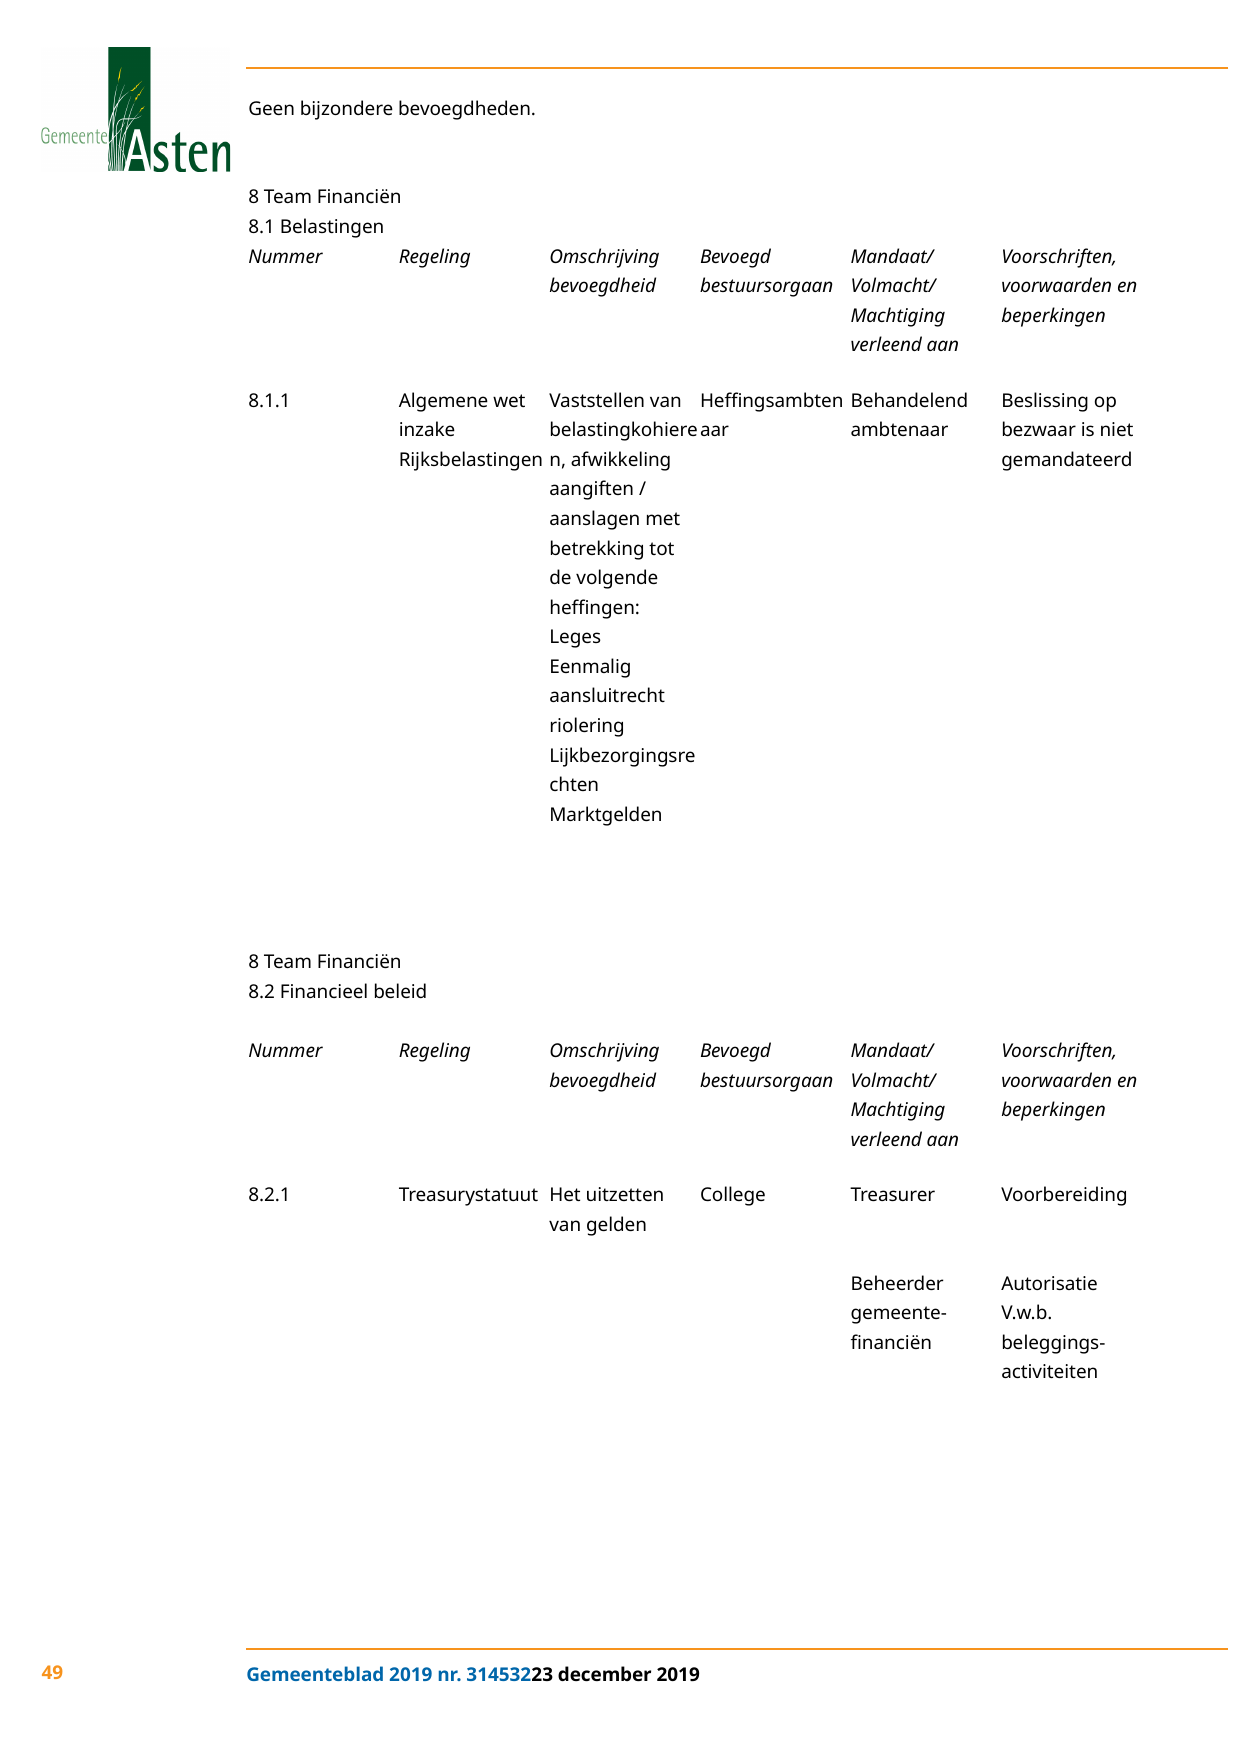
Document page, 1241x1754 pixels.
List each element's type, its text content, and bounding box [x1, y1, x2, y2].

table_cell Vaststellen van belastingkohieren, afwikkeling aangiften / aanslagen met betrekking tot de volgende heffingen: Leges Eenmalig aansluitrecht riolering Lijkbezorgingsrechten Marktgelden [549, 387, 700, 856]
table_header Bevoegd bestuursorgaan [700, 1037, 850, 1181]
table_header Bevoegd bestuursorgaan [700, 243, 850, 387]
text 8 Team Financiën [248, 183, 1152, 209]
table_header Mandaat/ Volmacht/ Machtiging verleend aan [850, 243, 1001, 387]
table_cell Het uitzetten van gelden [549, 1181, 700, 1414]
text Geen bijzondere bevoegdheden. [248, 95, 1152, 121]
text 8.1 Belastingen [248, 213, 1152, 239]
table_header Regeling [399, 243, 549, 387]
table_cell Algemene wet inzake Rijksbelastingen [399, 387, 549, 856]
table_cell Behandelend ambtenaar [850, 387, 1001, 856]
table_cell 8.2.1 [248, 1181, 398, 1414]
table_cell Treasurystatuut [399, 1181, 549, 1414]
table_header Omschrijving bevoegdheid [549, 243, 700, 387]
table_cell College [700, 1181, 850, 1414]
table_header Regeling [399, 1037, 549, 1181]
table_cell Voorbereiding Autorisatie V.w.b. beleggings-activiteiten [1001, 1181, 1152, 1414]
table_header Nummer [248, 243, 398, 387]
table_cell 8.1.1 [248, 387, 398, 856]
table_cell Treasurer Beheerder gemeente-financiën [850, 1181, 1001, 1414]
table_cell Beslissing op bezwaar is niet gemandateerd [1001, 387, 1152, 856]
table_cell Heffingsambtenaar [700, 387, 850, 856]
table_header Mandaat/ Volmacht/ Machtiging verleend aan [850, 1037, 1001, 1181]
table_header Nummer [248, 1037, 398, 1181]
table_header Omschrijving bevoegdheid [549, 1037, 700, 1181]
table_header Voorschriften, voorwaarden en beperkingen [1001, 1037, 1152, 1181]
picture [41, 47, 231, 172]
text 8 Team Financiën [248, 948, 1152, 974]
table_header Voorschriften, voorwaarden en beperkingen [1001, 243, 1152, 387]
text 8.2 Financieel beleid [248, 978, 1152, 1004]
